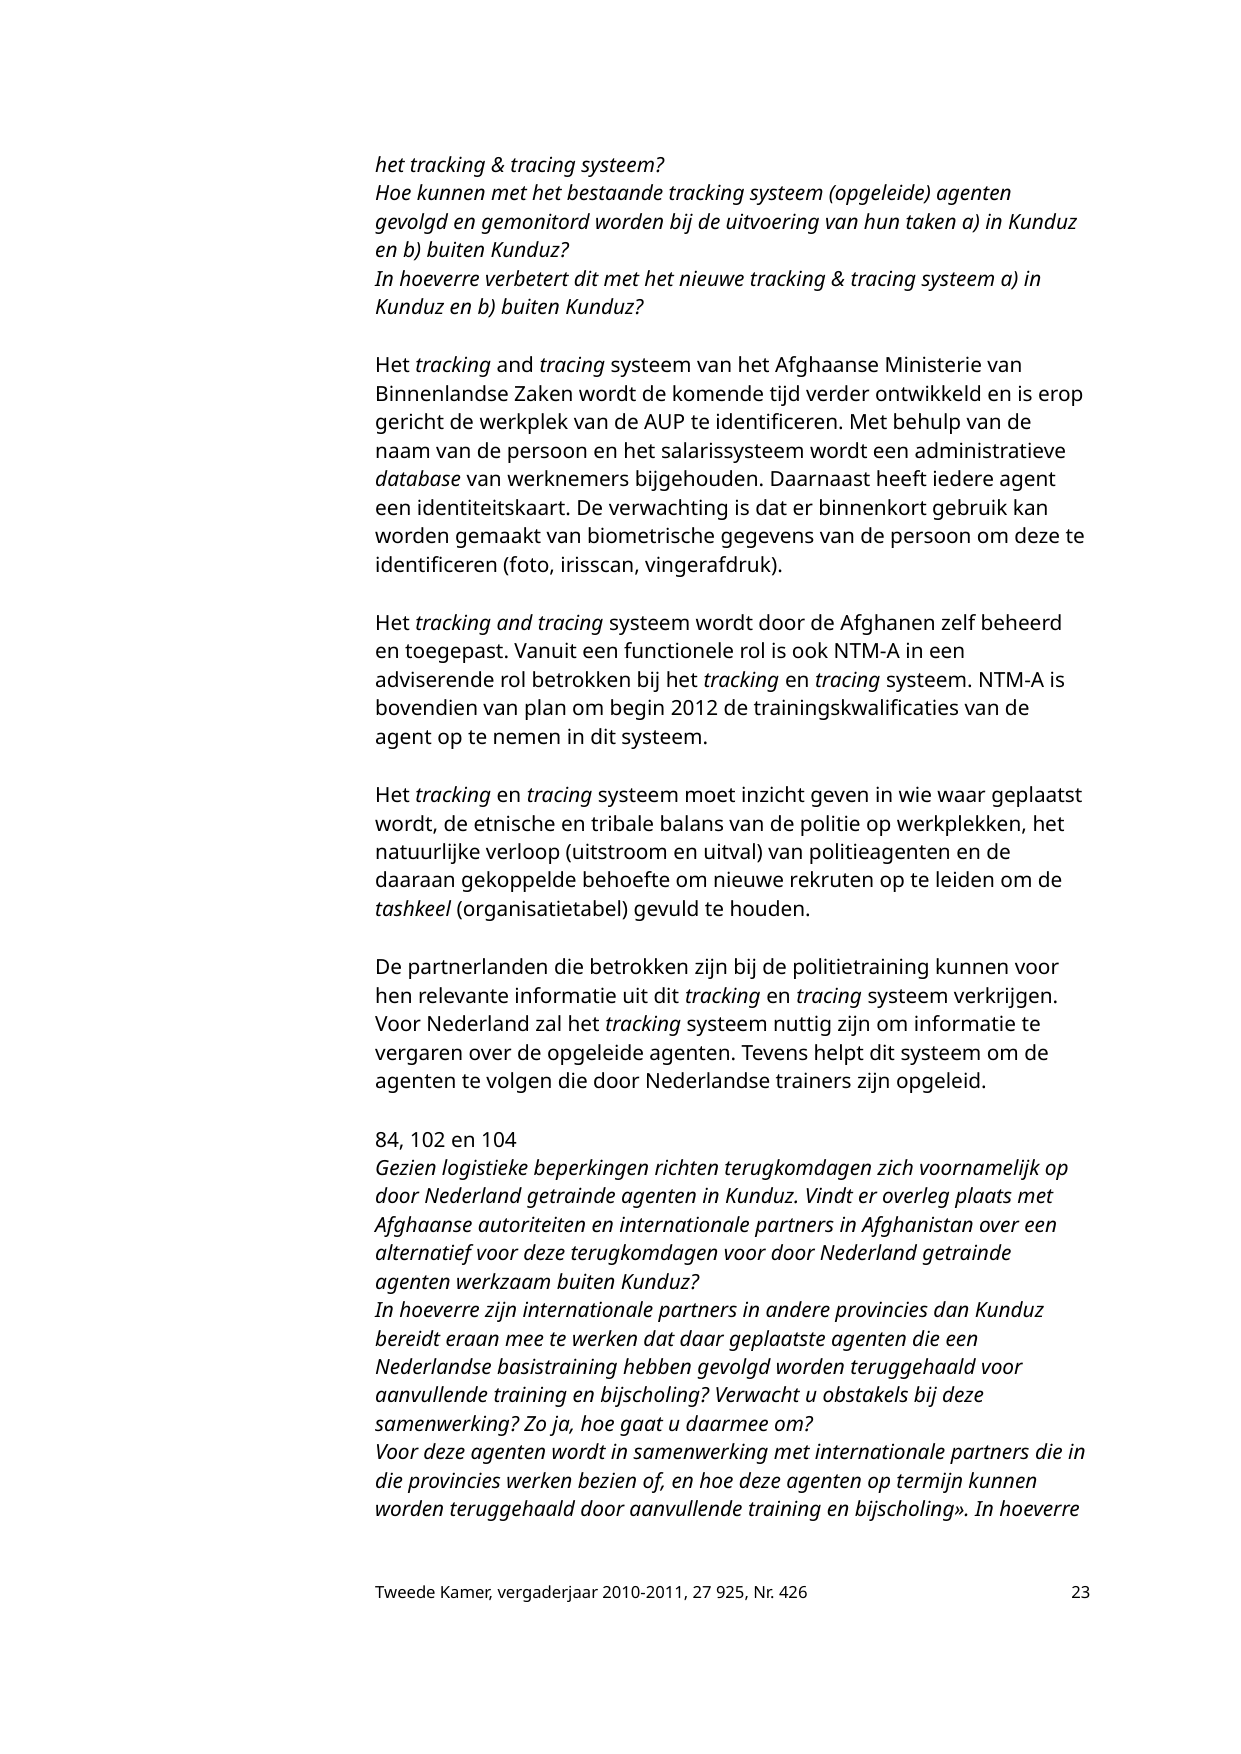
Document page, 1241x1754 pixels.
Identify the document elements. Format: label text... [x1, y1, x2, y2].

text Voor deze agenten wordt in samenwerking met internationale partners die in die provincies werken bezien of, en hoe deze agenten op termijn kunnen worden teruggehaald door aanvullende training en bijscholing». In hoeverre [375, 1437, 1090, 1523]
text Het tracking en tracing systeem moet inzicht geven in wie waar geplaatst wordt, de etnische en tribale balans van de politie op werkplekken, het natuurlijke verloop (uitstroom en uitval) van politieagenten en de daaraan gekoppelde behoefte om nieuwe rekruten op te leiden om de tashkeel (organisatietabel) gevuld te houden. [375, 780, 1090, 922]
text Gezien logistieke beperkingen richten terugkomdagen zich voornamelijk op door Nederland getrainde agenten in Kunduz. Vindt er overleg plaats met Afghaanse autoriteiten en internationale partners in Afghanistan over een alternatief voor deze terugkomdagen voor door Nederland getrainde agenten werkzaam buiten Kunduz? [375, 1153, 1090, 1295]
text 84, 102 en 104 [375, 1125, 1090, 1153]
text De partnerlanden die betrokken zijn bij de politietraining kunnen voor hen relevante informatie uit dit tracking en tracing systeem verkrijgen. Voor Nederland zal het tracking systeem nuttig zijn om informatie te vergaren over de opgeleide agenten. Tevens helpt dit systeem om de agenten te volgen die door Nederlandse trainers zijn opgeleid. [375, 952, 1090, 1095]
text Het tracking and tracing systeem van het Afghaanse Ministerie van Binnenlandse Zaken wordt de komende tijd verder ontwikkeld en is erop gericht de werkplek van de AUP te identificeren. Met behulp van de naam van de persoon en het salarissysteem wordt een administratieve database van werknemers bijgehouden. Daarnaast heeft iedere agent een identiteitskaart. De verwachting is dat er binnenkort gebruik kan worden gemaakt van biometrische gegevens van de persoon om deze te identificeren (foto, irisscan, vingerafdruk). [375, 351, 1090, 578]
text Hoe kunnen met het bestaande tracking systeem (opgeleide) agenten gevolgd en gemonitord worden bij de uitvoering van hun taken a) in Kunduz en b) buiten Kunduz? [375, 178, 1090, 264]
text In hoeverre zijn internationale partners in andere provincies dan Kunduz bereidt eraan mee te werken dat daar geplaatste agenten die een Nederlandse basistraining hebben gevolgd worden teruggehaald voor aanvullende training en bijscholing? Verwacht u obstakels bij deze samenwerking? Zo ja, hoe gaat u daarmee om? [375, 1295, 1090, 1437]
text In hoeverre verbetert dit met het nieuwe tracking & tracing systeem a) in Kunduz en b) buiten Kunduz? [375, 264, 1090, 321]
text Het tracking and tracing systeem wordt door de Afghanen zelf beheerd en toegepast. Vanuit een functionele rol is ook NTM-A in een adviserende rol betrokken bij het tracking en tracing systeem. NTM-A is bovendien van plan om begin 2012 de trainingskwalificaties van de agent op te nemen in dit systeem. [375, 608, 1090, 750]
text het tracking & tracing systeem? [375, 150, 1090, 178]
